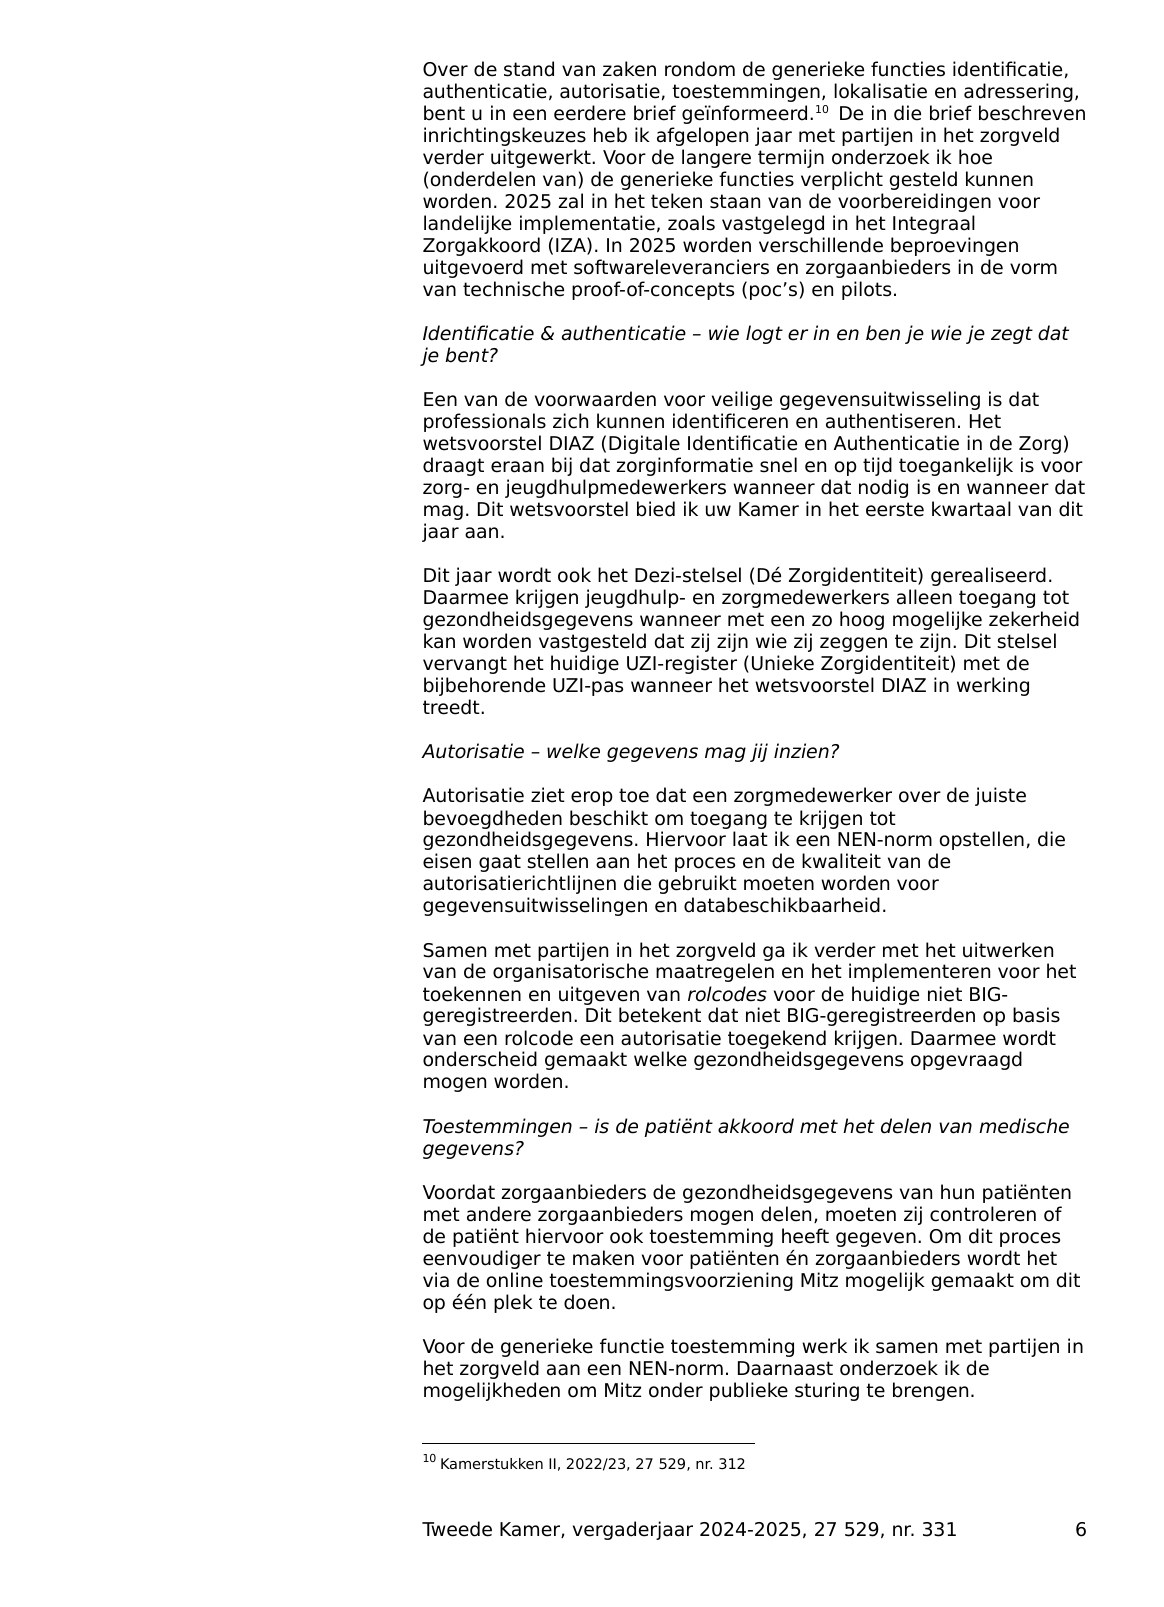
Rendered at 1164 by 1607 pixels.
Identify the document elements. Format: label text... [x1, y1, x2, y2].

subtitle Autorisatie – welke gegevens mag jij inzien? [422, 741, 1087, 763]
text Samen met partijen in het zorgveld ga ik verder met het uitwerken van de organisatorische maatregelen en het implementeren voor het toekennen en uitgeven van rolcodes voor de huidige niet BIG-geregistreerden. Dit betekent dat niet BIG-geregistreerden op basis van een rolcode een autorisatie toegekend krijgen. Daarmee wordt onderscheid gemaakt welke gezondheidsgegevens opgevraagd mogen worden. [422, 939, 1087, 1093]
text Kamerstukken II, 2022/23, 27 529, nr. 312 [422, 1452, 1087, 1474]
text Een van de voorwaarden voor veilige gegevensuitwisseling is dat professionals zich kunnen identificeren en authentiseren. Het wetsvoorstel DIAZ (Digitale Identificatie en Authenticatie in de Zorg) draagt eraan bij dat zorginformatie snel en op tijd toegankelijk is voor zorg- en jeugdhulpmedewerkers wanneer dat nodig is en wanneer dat mag. Dit wetsvoorstel bied ik uw Kamer in het eerste kwartaal van dit jaar aan. [422, 389, 1087, 543]
text Voordat zorgaanbieders de gezondheidsgegevens van hun patiënten met andere zorgaanbieders mogen delen, moeten zij controleren of de patiënt hiervoor ook toestemming heeft gegeven. Om dit proces eenvoudiger te maken voor patiënten én zorgaanbieders wordt het via de online toestemmingsvoorziening Mitz mogelijk gemaakt om dit op één plek te doen. [422, 1182, 1087, 1313]
text Over de stand van zaken rondom de generieke functies identificatie, authenticatie, autorisatie, toestemmingen, lokalisatie en adressering, bent u in een eerdere brief geïnformeerd. De in die brief beschreven inrichtingskeuzes heb ik afgelopen jaar met partijen in het zorgveld verder uitgewerkt. Voor de langere termijn onderzoek ik hoe (onderdelen van) de generieke functies verplicht gesteld kunnen worden. 2025 zal in het teken staan van de voorbereidingen voor landelijke implementatie, zoals vastgelegd in het Integraal Zorgakkoord (IZA). In 2025 worden verschillende beproevingen uitgevoerd met softwareleveranciers en zorgaanbieders in de vorm van technische proof-of-concepts (poc’s) en pilots. [422, 59, 1087, 301]
text Dit jaar wordt ook het Dezi-stelsel (Dé Zorgidentiteit) gerealiseerd. Daarmee krijgen jeugdhulp- en zorgmedewerkers alleen toegang tot gezondheidsgegevens wanneer met een zo hoog mogelijke zekerheid kan worden vastgesteld dat zij zijn wie zij zeggen te zijn. Dit stelsel vervangt het huidige UZI-register (Unieke Zorgidentiteit) met de bijbehorende UZI-pas wanneer het wetsvoorstel DIAZ in werking treedt. [422, 565, 1087, 719]
subtitle Toestemmingen – is de patiënt akkoord met het delen van medische gegevens? [422, 1116, 1087, 1159]
text Autorisatie ziet erop toe dat een zorgmedewerker over de juiste bevoegdheden beschikt om toegang te krijgen tot gezondheidsgegevens. Hiervoor laat ik een NEN-norm opstellen, die eisen gaat stellen aan het proces en de kwaliteit van de autorisatierichtlijnen die gebruikt moeten worden voor gegevensuitwisselingen en databeschikbaarheid. [422, 785, 1087, 917]
text Voor de generieke functie toestemming werk ik samen met partijen in het zorgveld aan een NEN-norm. Daarnaast onderzoek ik de mogelijkheden om Mitz onder publieke sturing te brengen. [422, 1336, 1087, 1402]
subtitle Identificatie & authenticatie – wie logt er in en ben je wie je zegt dat je bent? [422, 323, 1087, 367]
